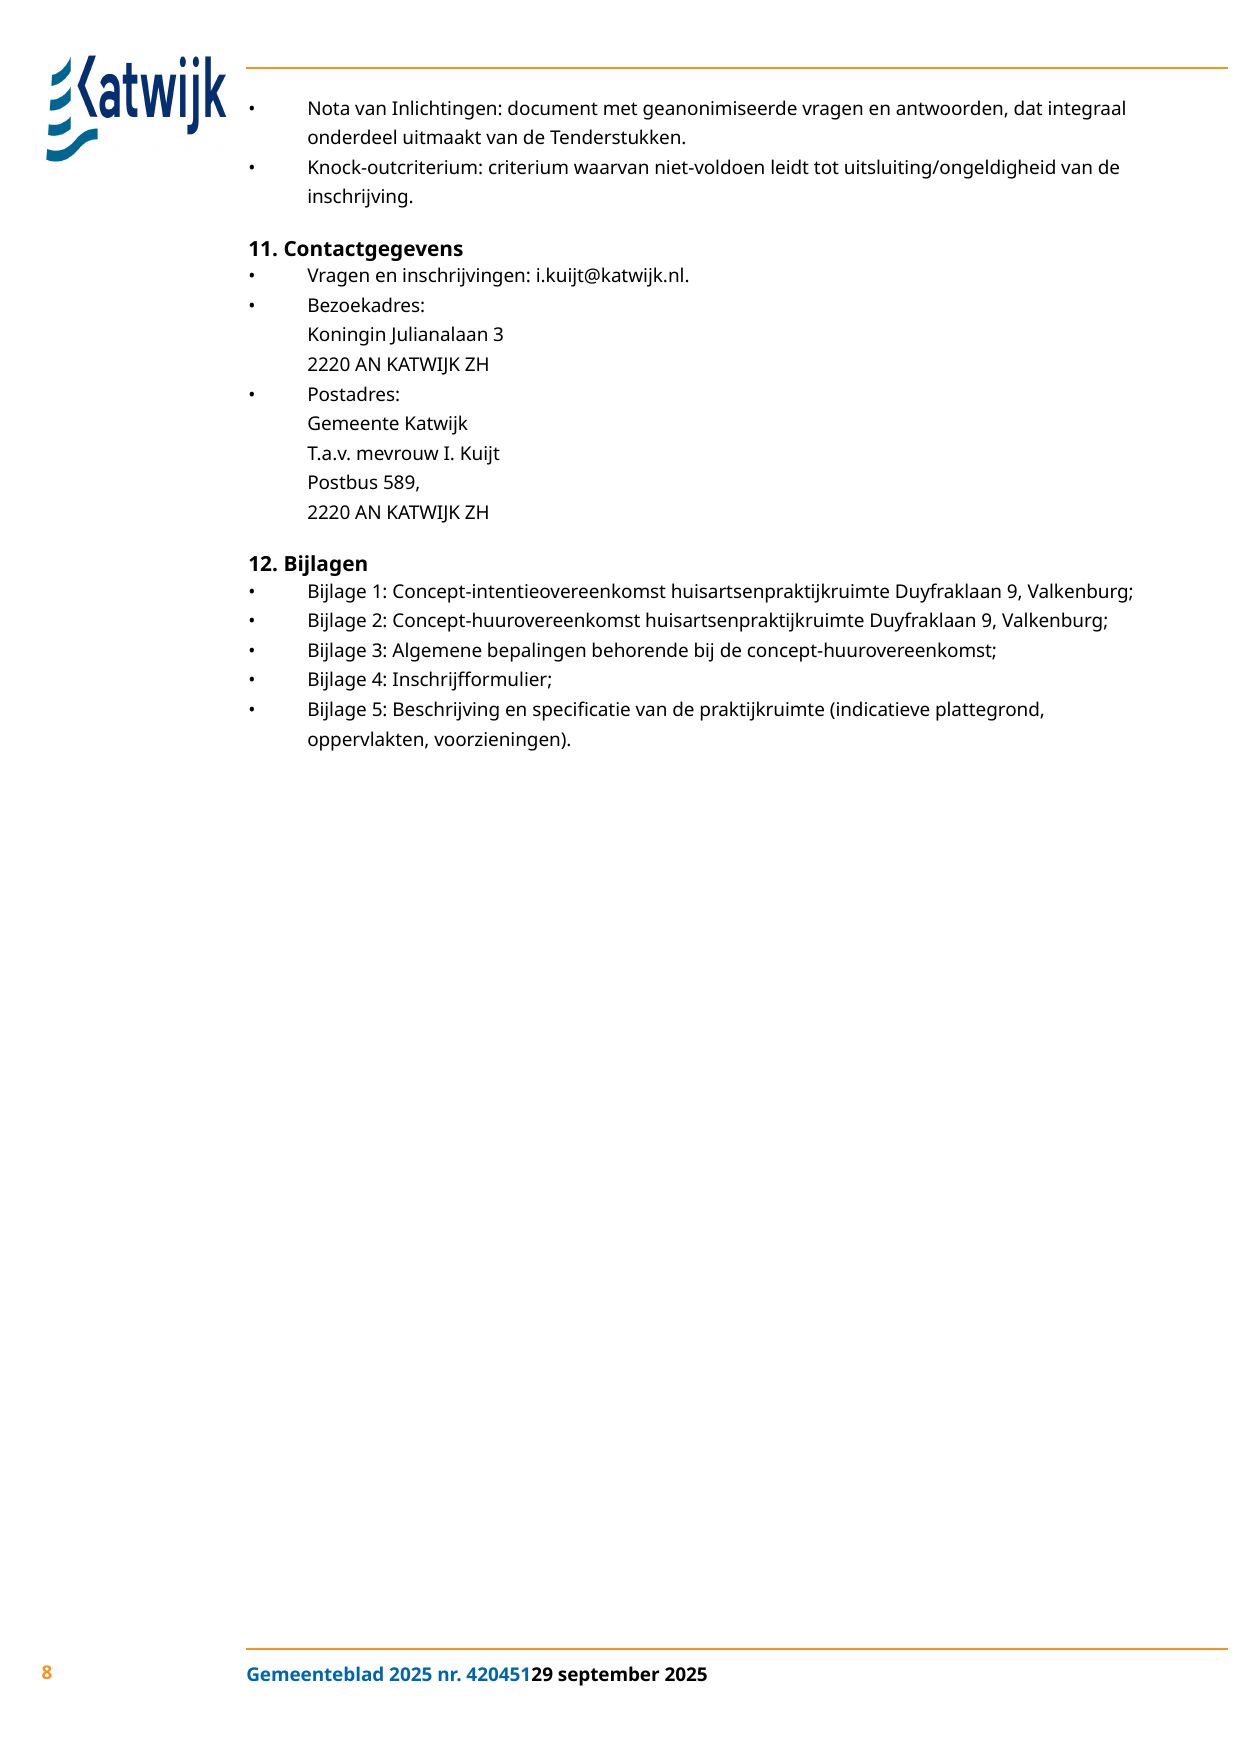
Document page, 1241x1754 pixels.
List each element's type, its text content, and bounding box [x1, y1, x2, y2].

picture [41, 47, 231, 172]
list 2220 AN KATWIJK ZH [248, 351, 1152, 377]
list 2220 AN KATWIJK ZH [248, 499, 1152, 525]
text 12. Bijlagen [248, 549, 1152, 578]
list Bijlage 3: Algemene bepalingen behorende bij de concept-huurovereenkomst; [248, 637, 1152, 663]
list T.a.v. mevrouw I. Kuijt [248, 440, 1152, 466]
text 11. Contactgegevens [248, 234, 1152, 262]
list Postadres: [248, 381, 1152, 406]
list Bijlage 1: Concept-intentieovereenkomst huisartsenpraktijkruimte Duyfraklaan 9, Valkenburg; [248, 578, 1152, 604]
list Koningin Julianalaan 3 [248, 322, 1152, 347]
list Bijlage 4: Inschrijfformulier; [248, 667, 1152, 692]
list Knock-outcriterium: criterium waarvan niet-voldoen leidt tot uitsluiting/ongeldigheid van de inschrijving. [248, 154, 1152, 209]
list Bezoekadres: [248, 292, 1152, 318]
list Vragen en inschrijvingen: i.kuijt@katwijk.nl. [248, 262, 1152, 288]
list Bijlage 2: Concept-huurovereenkomst huisartsenpraktijkruimte Duyfraklaan 9, Valkenburg; [248, 607, 1152, 633]
list Nota van Inlichtingen: document met geanonimiseerde vragen en antwoorden, dat integraal onderdeel uitmaakt van de Tenderstukken. [248, 95, 1152, 150]
list Gemeente Katwijk [248, 410, 1152, 436]
list Postbus 589, [248, 469, 1152, 495]
list Bijlage 5: Beschrijving en specificatie van de praktijkruimte (indicatieve plattegrond, oppervlakten, voorzieningen). [248, 696, 1152, 752]
